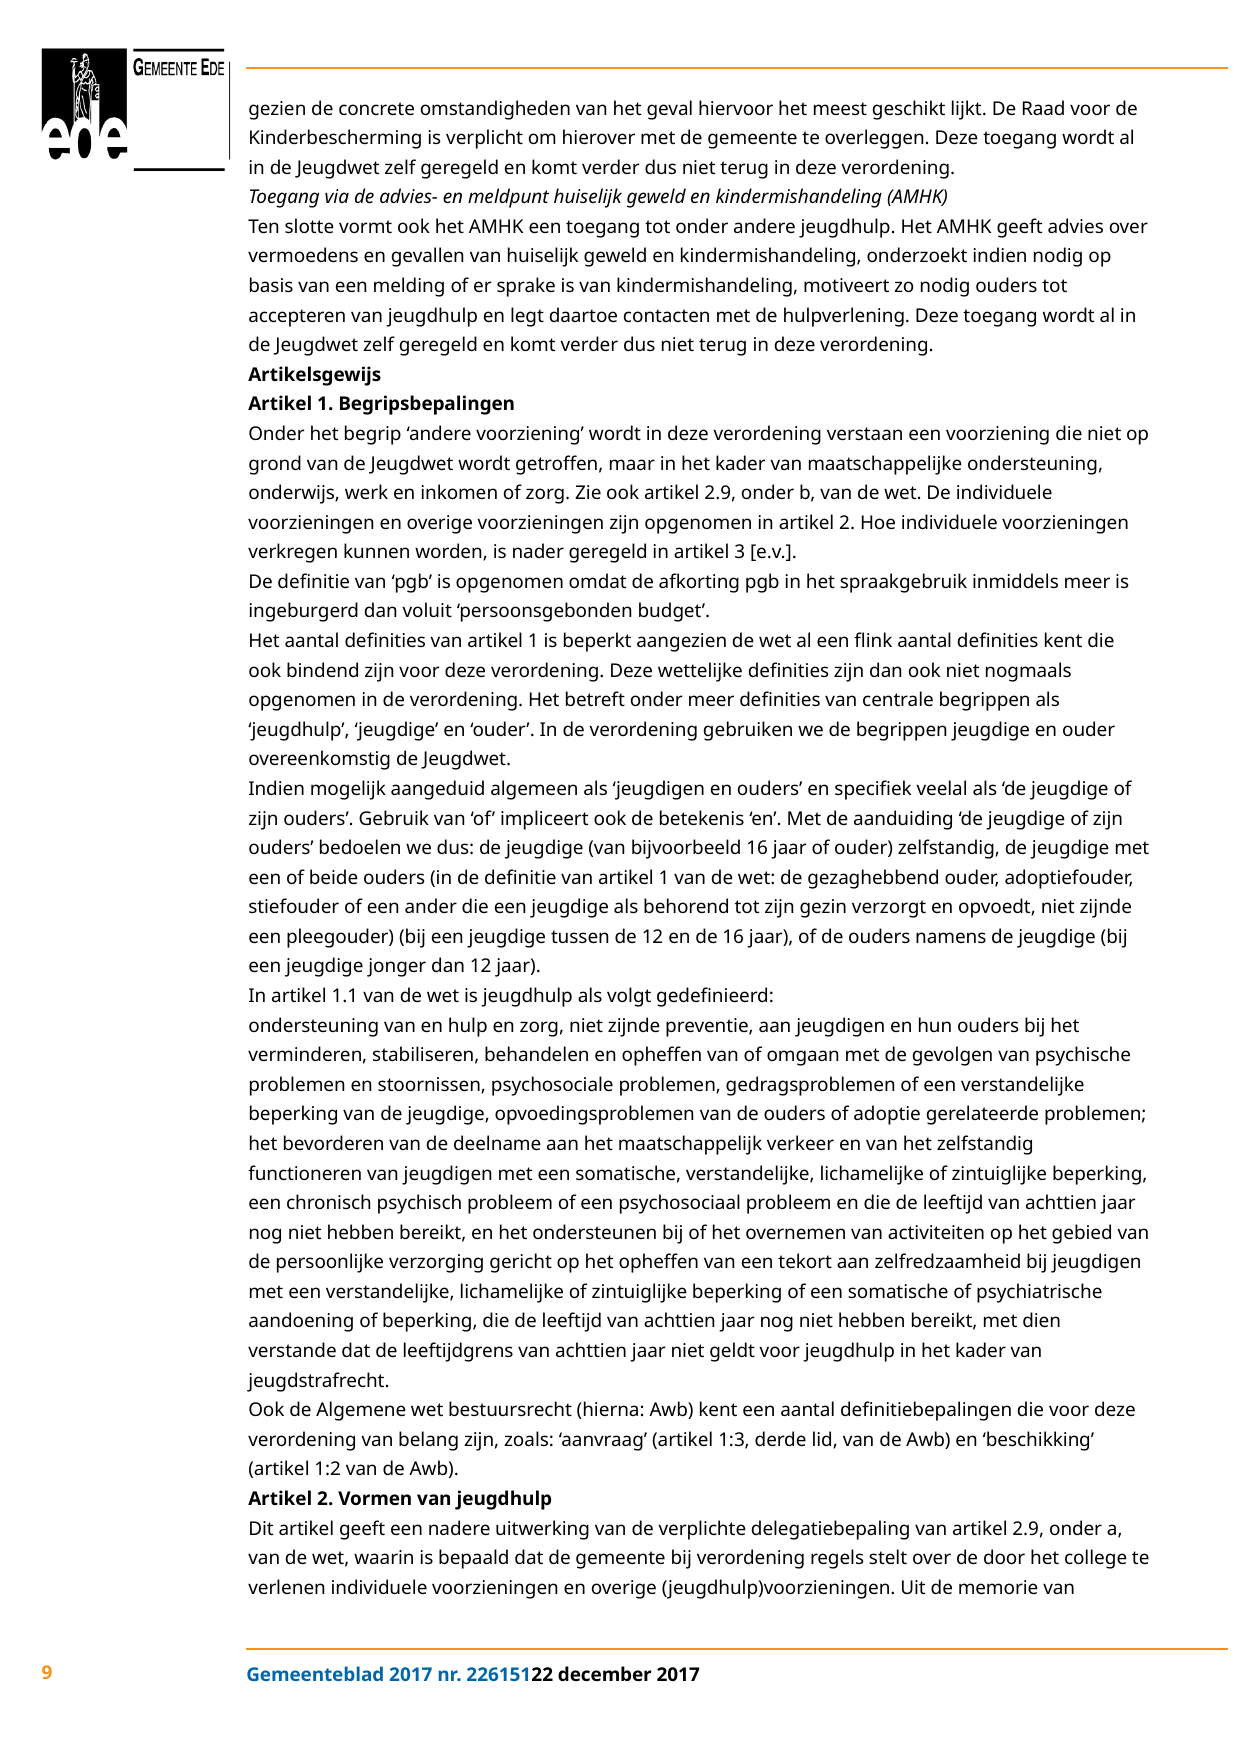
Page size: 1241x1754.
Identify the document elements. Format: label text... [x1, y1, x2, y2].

text Onder het begrip ‘andere voorziening’ wordt in deze verordening verstaan een voorziening die niet op grond van de Jeugdwet wordt getroffen, maar in het kader van maatschappelijke ondersteuning, onderwijs, werk en inkomen of zorg. Zie ook artikel 2.9, onder b, van de wet. De individuele voorzieningen en overige voorzieningen zijn opgenomen in artikel 2. Hoe individuele voorzieningen verkregen kunnen worden, is nader geregeld in artikel 3 [e.v.]. [248, 420, 1152, 564]
text het bevorderen van de deelname aan het maatschappelijk verkeer en van het zelfstandig functioneren van jeugdigen met een somatische, verstandelijke, lichamelijke of zintuiglijke beperking, een chronisch psychisch probleem of een psychosociaal probleem en die de leeftijd van achttien jaar nog niet hebben bereikt, en het ondersteunen bij of het overnemen van activiteiten op het gebied van de persoonlijke verzorging gericht op het opheffen van een tekort aan zelfredzaamheid bij jeugdigen met een verstandelijke, lichamelijke of zintuiglijke beperking of een somatische of psychiatrische aandoening of beperking, die de leeftijd van achttien jaar nog niet hebben bereikt, met dien verstande dat de leeftijdgrens van achttien jaar niet geldt voor jeugdhulp in het kader van jeugdstrafrecht. [248, 1130, 1152, 1393]
text Toegang via de advies- en meldpunt huiselijk geweld en kindermishandeling (AMHK) [248, 183, 1152, 209]
text Indien mogelijk aangeduid algemeen als ‘jeugdigen en ouders’ en specifiek veelal als ‘de jeugdige of zijn ouders’. Gebruik van ‘of’ impliceert ook de betekenis ‘en’. Met de aanduiding ‘de jeugdige of zijn ouders’ bedoelen we dus: de jeugdige (van bijvoorbeeld 16 jaar of ouder) zelfstandig, de jeugdige met een of beide ouders (in de definitie van artikel 1 van de wet: de gezaghebbend ouder, adoptiefouder, stiefouder of een ander die een jeugdige als behorend tot zijn gezin verzorgt en opvoedt, niet zijnde een pleegouder) (bij een jeugdige tussen de 12 en de 16 jaar), of de ouders namens de jeugdige (bij een jeugdige jonger dan 12 jaar). [248, 775, 1152, 978]
text In artikel 1.1 van de wet is jeugdhulp als volgt gedefinieerd: [248, 982, 1152, 1008]
text Ten slotte vormt ook het AMHK een toegang tot onder andere jeugdhulp. Het AMHK geeft advies over vermoedens en gevallen van huiselijk geweld en kindermishandeling, onderzoekt indien nodig op basis van een melding of er sprake is van kindermishandeling, motiveert zo nodig ouders tot accepteren van jeugdhulp en legt daartoe contacten met de hulpverlening. Deze toegang wordt al in de Jeugdwet zelf geregeld en komt verder dus niet terug in deze verordening. [248, 213, 1152, 357]
text Artikelsgewijs [248, 361, 1152, 387]
picture [41, 47, 231, 172]
text Het aantal definities van artikel 1 is beperkt aangezien de wet al een flink aantal definities kent die ook bindend zijn voor deze verordening. Deze wettelijke definities zijn dan ook niet nogmaals opgenomen in de verordening. Het betreft onder meer definities van centrale begrippen als ‘jeugdhulp’, ‘jeugdige’ en ‘ouder’. In de verordening gebruiken we de begrippen jeugdige en ouder overeenkomstig de Jeugdwet. [248, 627, 1152, 771]
text gezien de concrete omstandigheden van het geval hiervoor het meest geschikt lijkt. De Raad voor de Kinderbescherming is verplicht om hierover met de gemeente te overleggen. Deze toegang wordt al in de Jeugdwet zelf geregeld en komt verder dus niet terug in deze verordening. [248, 95, 1152, 180]
text De definitie van ‘pgb’ is opgenomen omdat de afkorting pgb in het spraakgebruik inmiddels meer is ingeburgerd dan voluit ‘persoonsgebonden budget’. [248, 568, 1152, 623]
text Dit artikel geeft een nadere uitwerking van de verplichte delegatiebepaling van artikel 2.9, onder a, van de wet, waarin is bepaald dat de gemeente bij verordening regels stelt over de door het college te verlenen individuele voorzieningen en overige (jeugdhulp)voorzieningen. Uit de memorie van [248, 1515, 1152, 1600]
text ondersteuning van en hulp en zorg, niet zijnde preventie, aan jeugdigen en hun ouders bij het verminderen, stabiliseren, behandelen en opheffen van of omgaan met de gevolgen van psychische problemen en stoornissen, psychosociale problemen, gedragsproblemen of een verstandelijke beperking van de jeugdige, opvoedingsproblemen van de ouders of adoptie gerelateerde problemen; [248, 1012, 1152, 1126]
text Ook de Algemene wet bestuursrecht (hierna: Awb) kent een aantal definitiebepalingen die voor deze verordening van belang zijn, zoals: ‘aanvraag’ (artikel 1:3, derde lid, van de Awb) en ‘beschikking’ (artikel 1:2 van de Awb). [248, 1396, 1152, 1481]
text Artikel 1. Begripsbepalingen [248, 391, 1152, 416]
text Artikel 2. Vormen van jeugdhulp [248, 1485, 1152, 1511]
